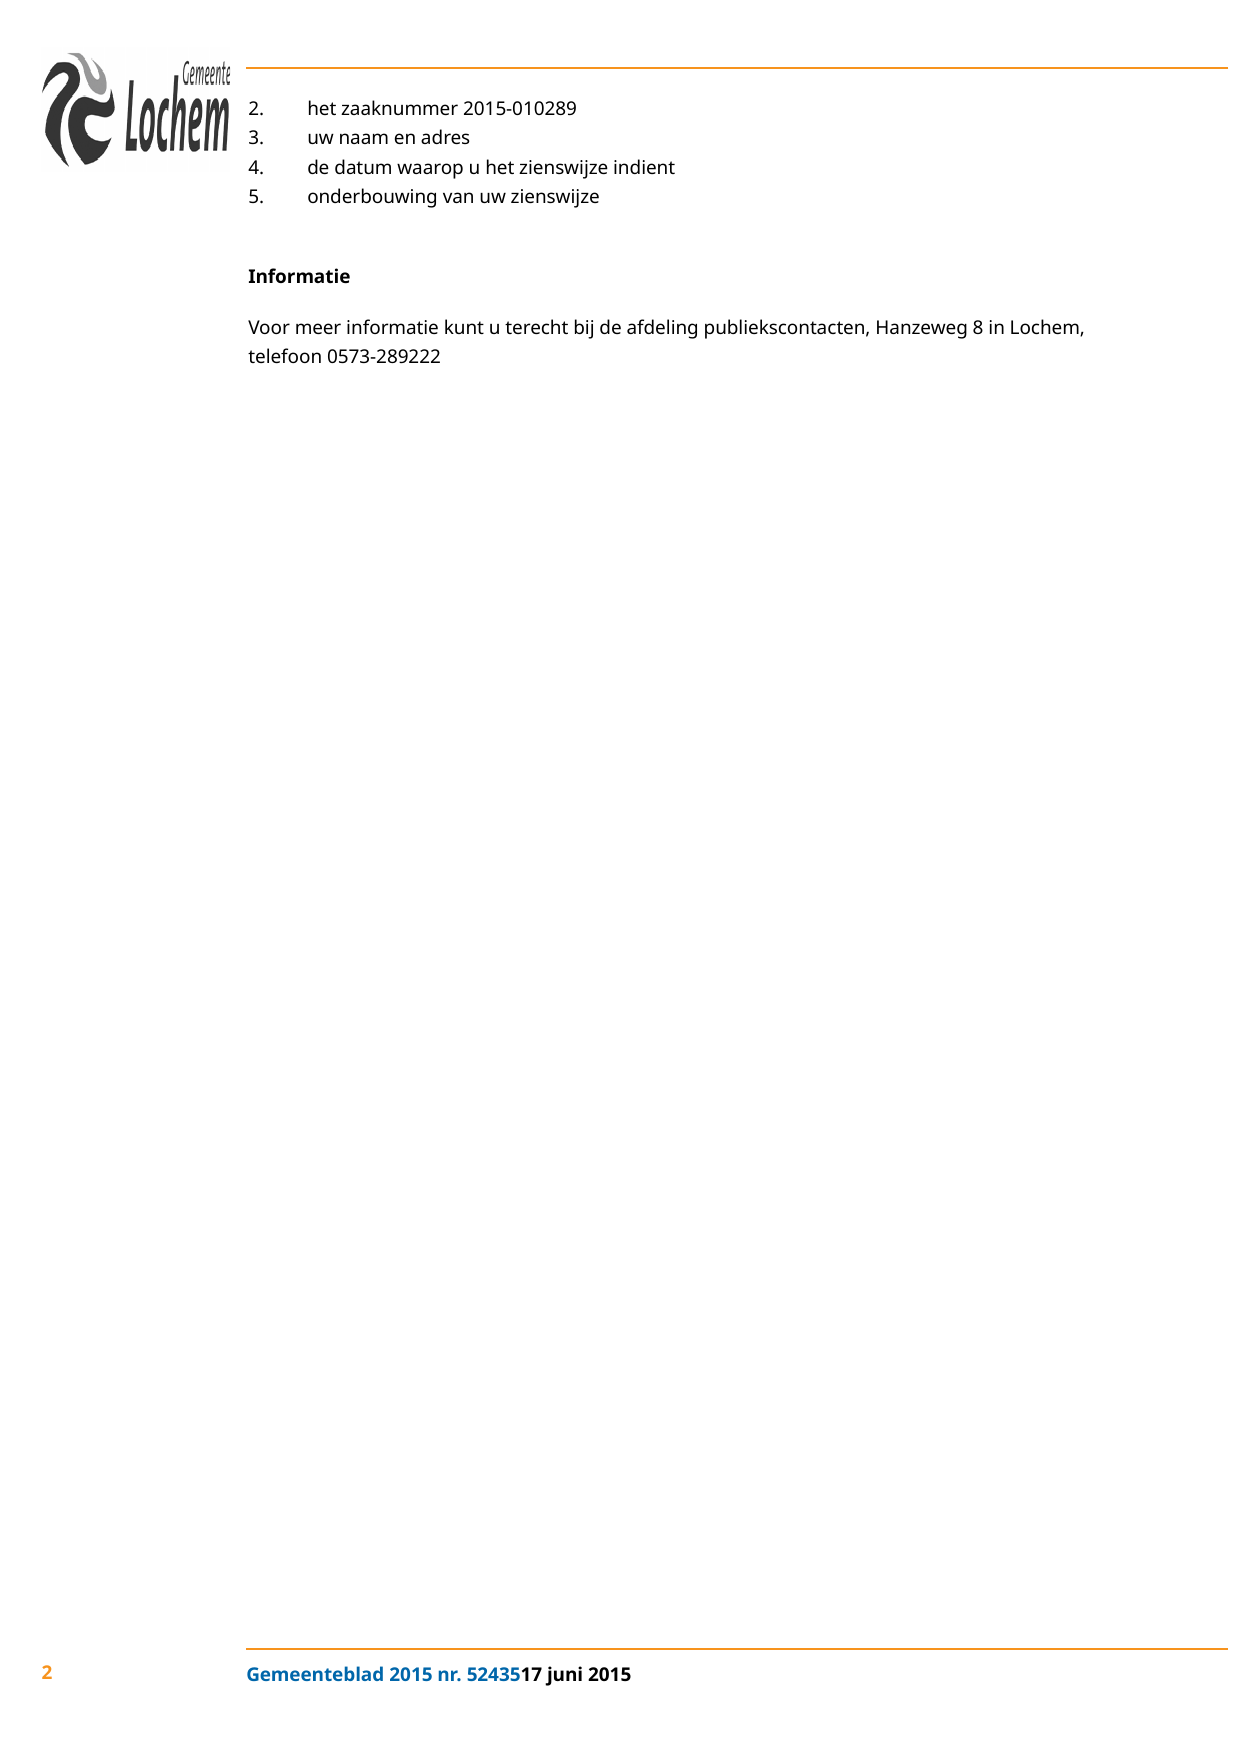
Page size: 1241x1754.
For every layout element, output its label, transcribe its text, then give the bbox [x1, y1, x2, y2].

list de datum waarop u het zienswijze indient [248, 154, 1152, 180]
picture [41, 47, 231, 172]
text Voor meer informatie kunt u terecht bij de afdeling publiekscontacten, Hanzeweg 8 in Lochem, telefoon 0573-289222 [248, 314, 1152, 369]
list uw naam en adres [248, 124, 1152, 150]
list onderbouwing van uw zienswijze [248, 183, 1152, 209]
text Informatie [248, 263, 1152, 289]
list het zaaknummer 2015-010289 [248, 95, 1152, 121]
